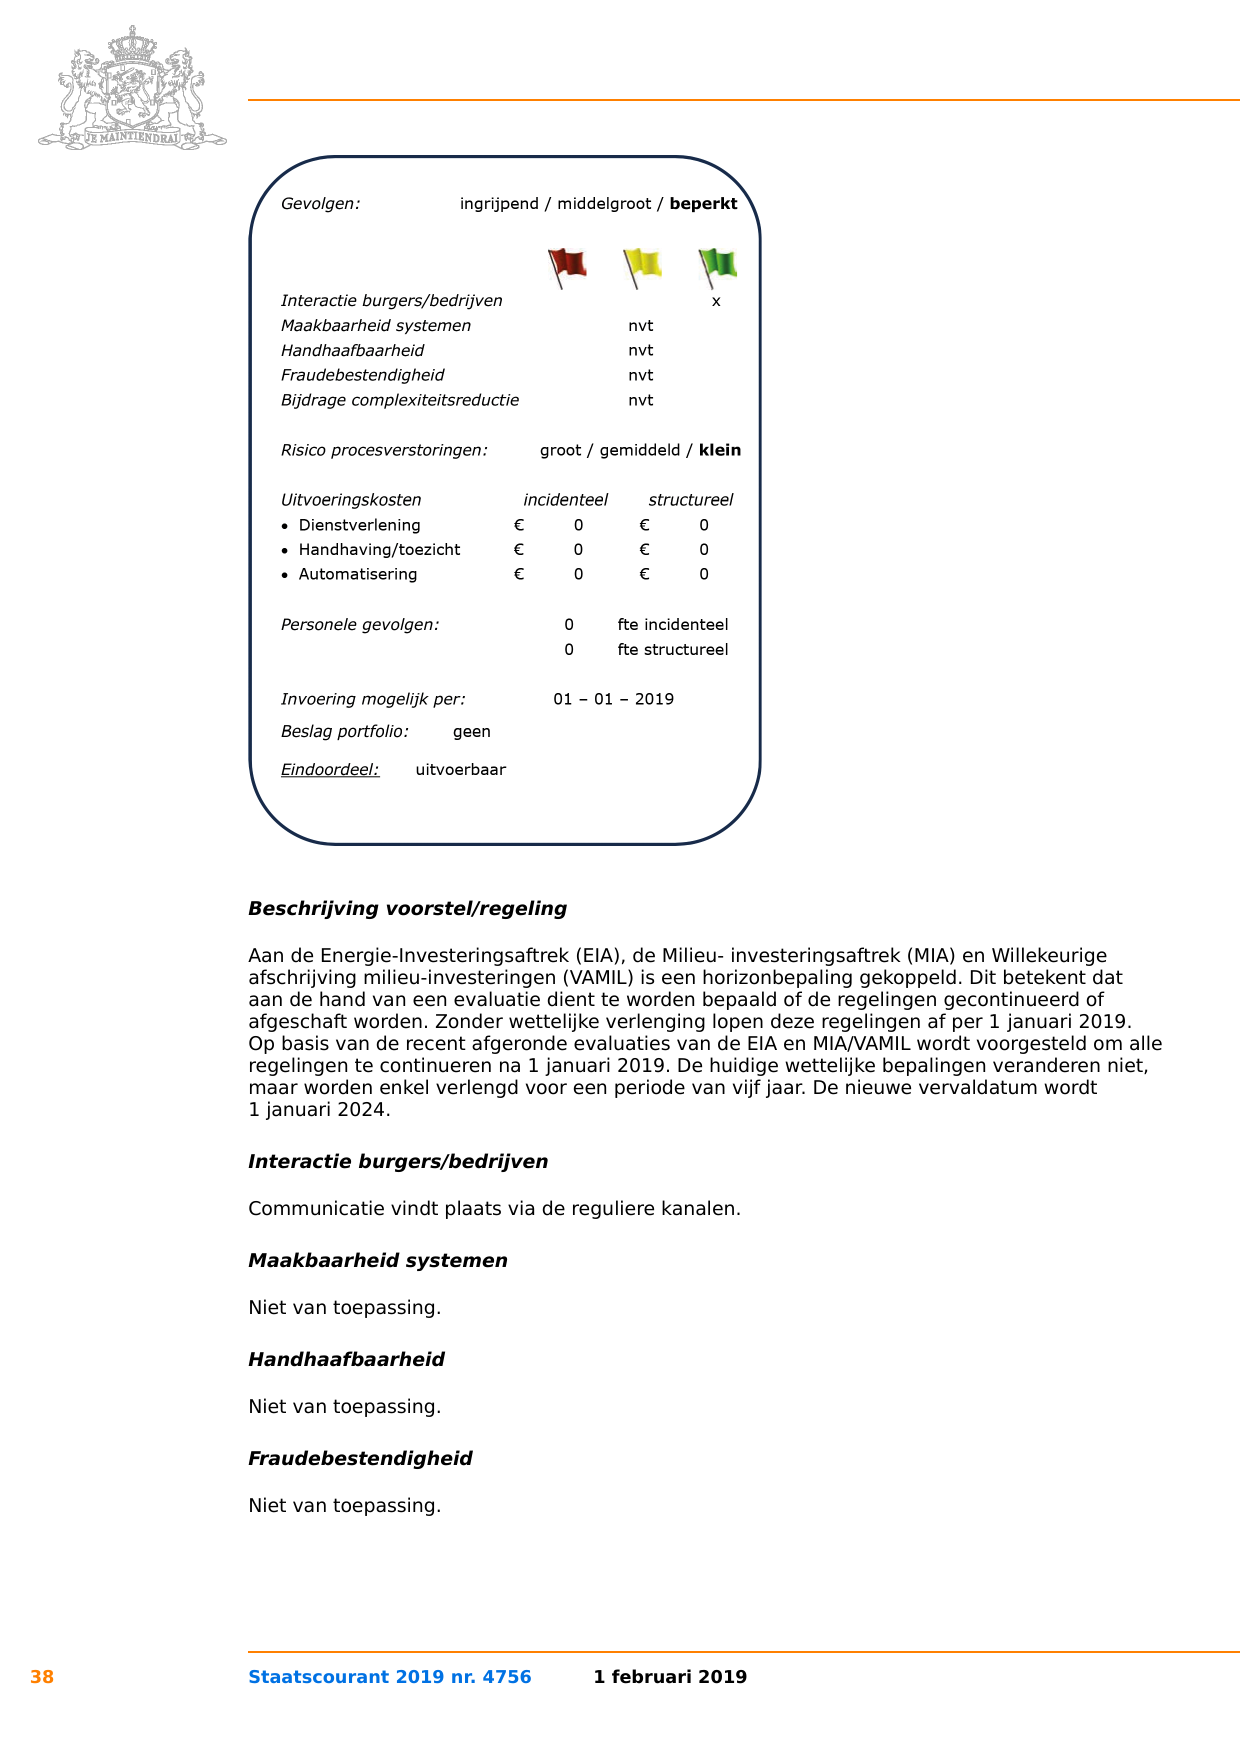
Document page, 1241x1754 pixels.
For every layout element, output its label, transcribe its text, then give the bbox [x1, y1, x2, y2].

text Communicatie vindt plaats via de reguliere kanalen. [248, 1198, 1163, 1219]
subtitle Maakbaarheid systemen [248, 1249, 1163, 1272]
subtitle Fraudebestendigheid [248, 1447, 1163, 1469]
picture [38, 25, 227, 150]
picture [248, 155, 762, 846]
subtitle Beschrijving voorstel/regeling [248, 898, 1163, 920]
text Aan de Energie-Investeringsaftrek (EIA), de Milieu- investeringsaftrek (MIA) en Willekeurige afschrijving milieu-investeringen (VAMIL) is een horizonbepaling gekoppeld. Dit betekent dat aan de hand van een evaluatie dient te worden bepaald of de regelingen gecontinueerd of afgeschaft worden. Zonder wettelijke verlenging lopen deze regelingen af per 1 januari 2019. [248, 945, 1163, 1033]
text Op basis van de recent afgeronde evaluaties van de EIA en MIA/VAMIL wordt voorgesteld om alle regelingen te continueren na 1 januari 2019. De huidige wettelijke bepalingen veranderen niet, maar worden enkel verlengd voor een periode van vijf jaar. De nieuwe vervaldatum wordt 1 januari 2024. [248, 1033, 1163, 1121]
subtitle Interactie burgers/bedrijven [248, 1151, 1163, 1173]
text Niet van toepassing. [248, 1396, 1163, 1417]
text Niet van toepassing. [248, 1297, 1163, 1318]
subtitle Handhaafbaarheid [248, 1348, 1163, 1371]
text Niet van toepassing. [248, 1494, 1163, 1516]
